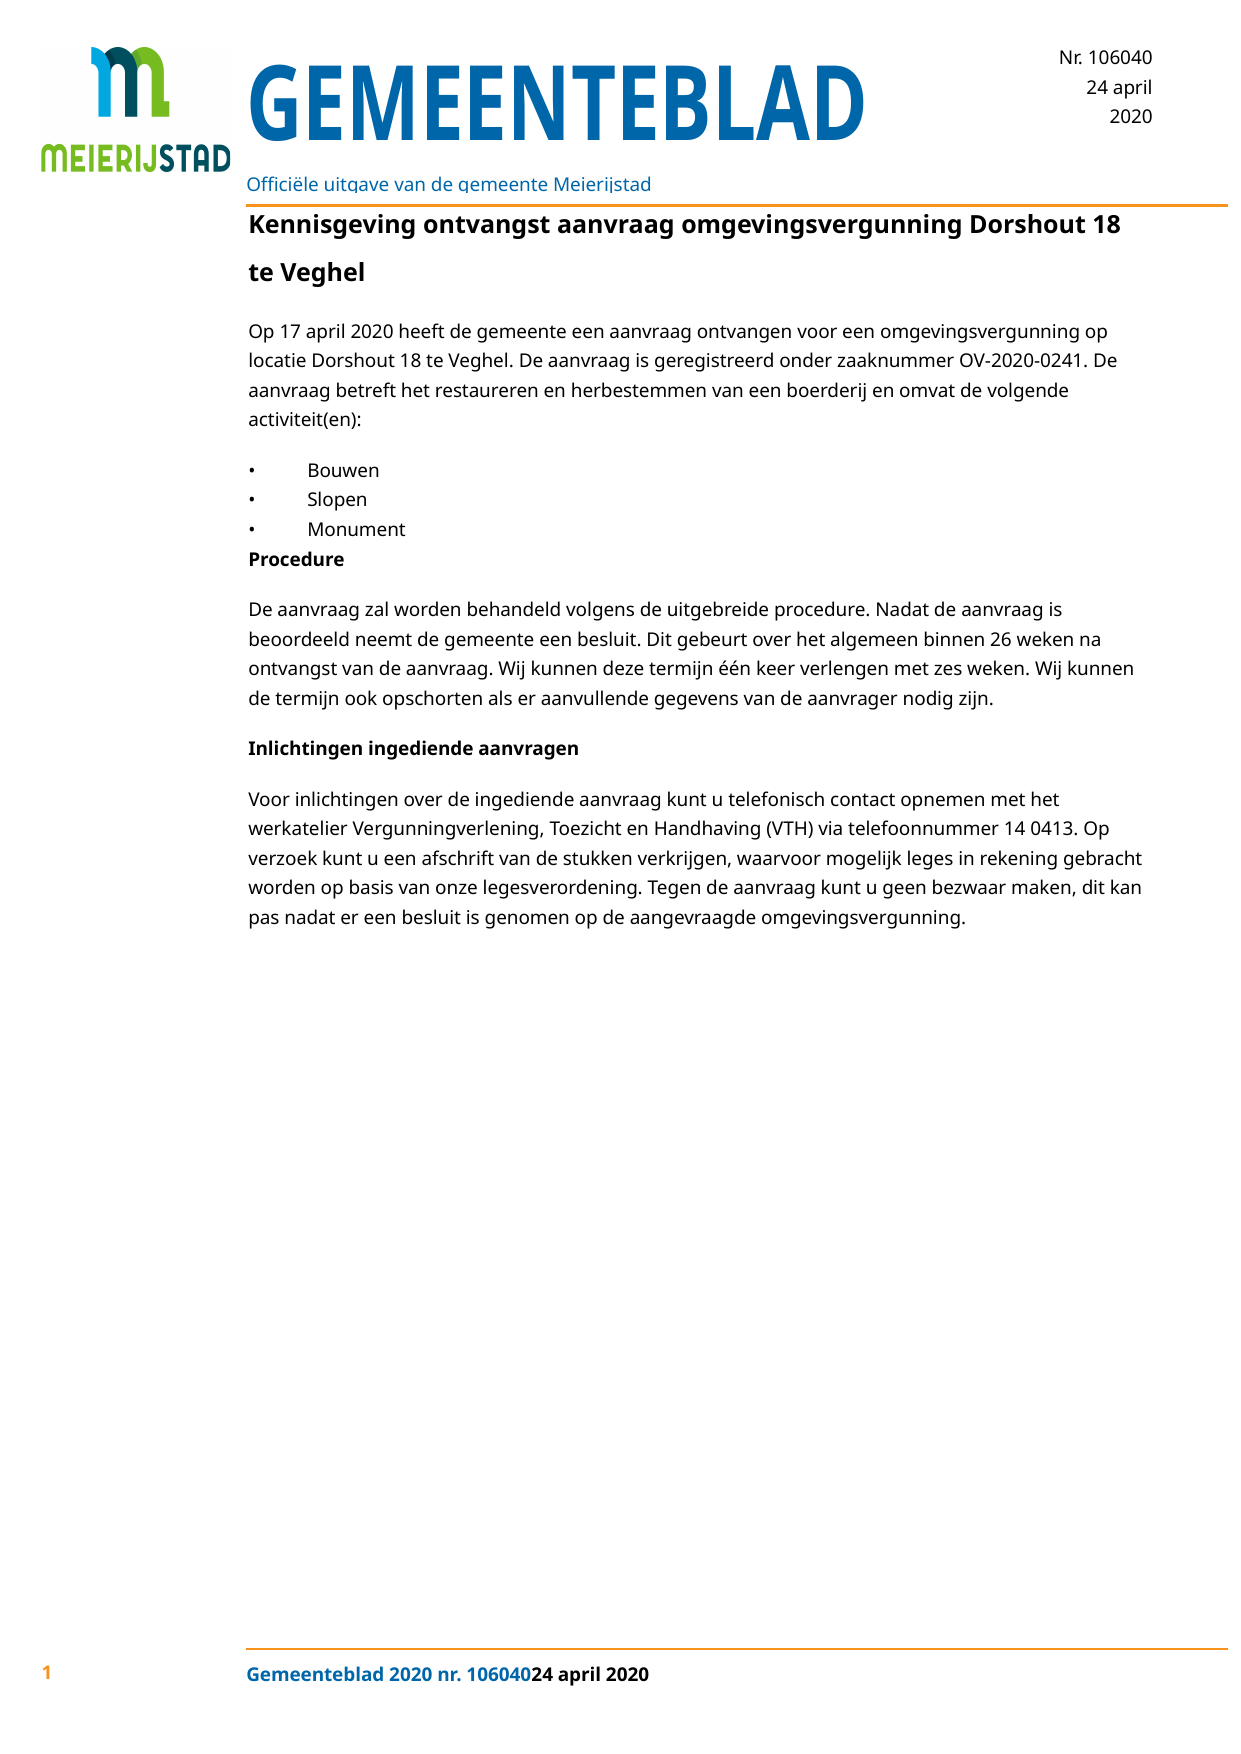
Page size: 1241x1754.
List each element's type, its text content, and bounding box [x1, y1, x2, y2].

text De aanvraag zal worden behandeld volgens de uitgebreide procedure. Nadat de aanvraag is beoordeeld neemt de gemeente een besluit. Dit gebeurt over het algemeen binnen 26 weken na ontvangst van de aanvraag. Wij kunnen deze termijn één keer verlengen met zes weken. Wij kunnen de termijn ook opschorten als er aanvullende gegevens van de aanvrager nodig zijn. [248, 596, 1152, 711]
list Monument [248, 516, 1152, 542]
list Slopen [248, 487, 1152, 512]
text Voor inlichtingen over de ingediende aanvraag kunt u telefonisch contact opnemen met het werkatelier Vergunningverlening, Toezicht en Handhaving (VTH) via telefoonnummer 14 0413. Op verzoek kunt u een afschrift van de stukken verkrijgen, waarvoor mogelijk leges in rekening gebracht worden op basis van onze legesverordening. Tegen de aanvraag kunt u geen bezwaar maken, dit kan pas nadat er een besluit is genomen op de aangevraagde omgevingsvergunning. [248, 786, 1152, 930]
picture [41, 47, 231, 172]
list Bouwen [248, 457, 1152, 483]
text Procedure [248, 546, 1152, 572]
text Kennisgeving ontvangst aanvraag omgevingsvergunning Dorshout 18 te Veghel [248, 207, 1152, 288]
text Inlichtingen ingediende aanvragen [248, 735, 1152, 761]
text Op 17 april 2020 heeft de gemeente een aanvraag ontvangen voor een omgevingsvergunning op locatie Dorshout 18 te Veghel. De aanvraag is geregistreerd onder zaaknummer OV-2020-0241. De aanvraag betreft het restaureren en herbestemmen van een boerderij en omvat de volgende activiteit(en): [248, 318, 1152, 432]
